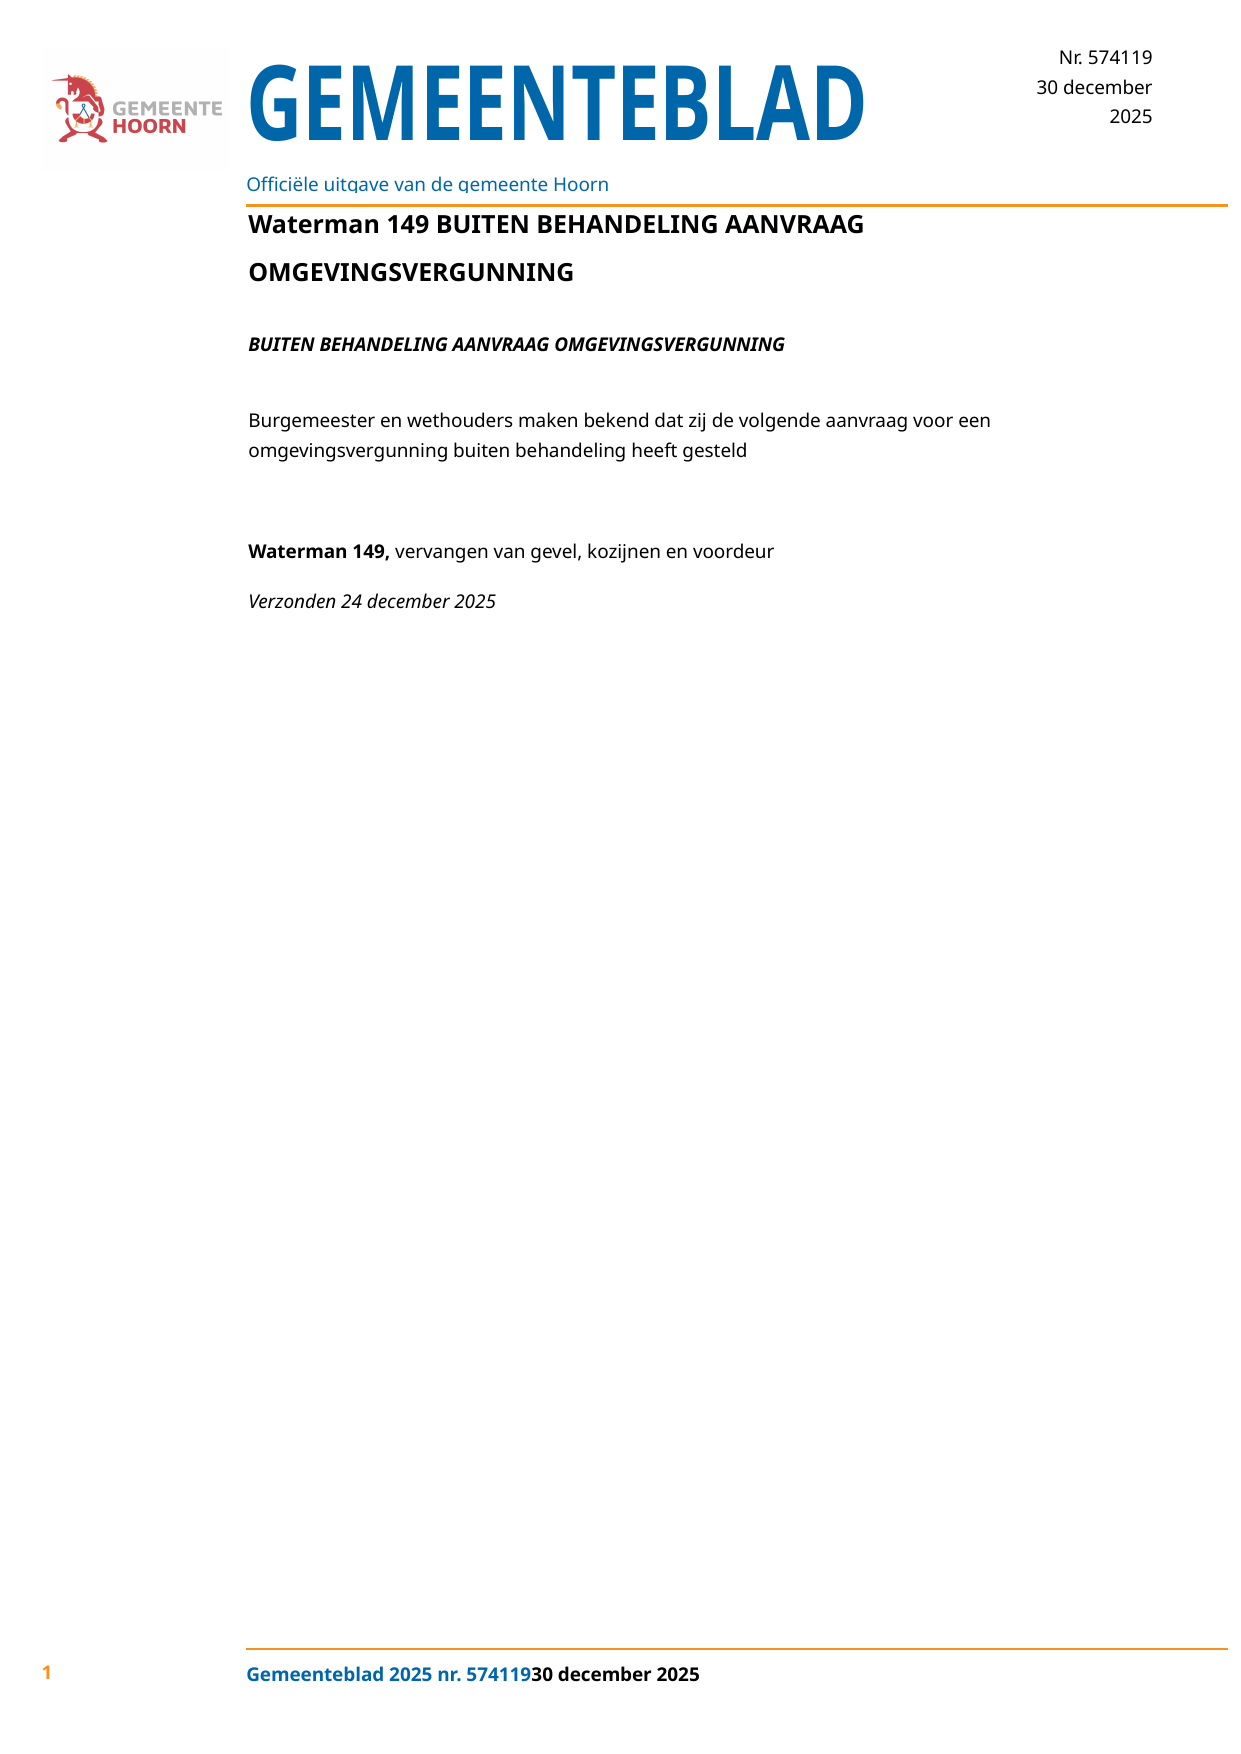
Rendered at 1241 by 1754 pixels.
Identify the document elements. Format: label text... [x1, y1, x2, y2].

picture [41, 47, 231, 172]
text Waterman 149 BUITEN BEHANDELING AANVRAAG OMGEVINGSVERGUNNING [248, 207, 1152, 288]
text Waterman 149, vervangen van gevel, kozijnen en voordeur [248, 538, 1152, 564]
text BUITEN BEHANDELING AANVRAAG OMGEVINGSVERGUNNING [248, 331, 1152, 357]
text Burgemeester en wethouders maken bekend dat zij de volgende aanvraag voor een omgevingsvergunning buiten behandeling heeft gesteld [248, 408, 1152, 463]
text Verzonden 24 december 2025 [248, 588, 1152, 614]
